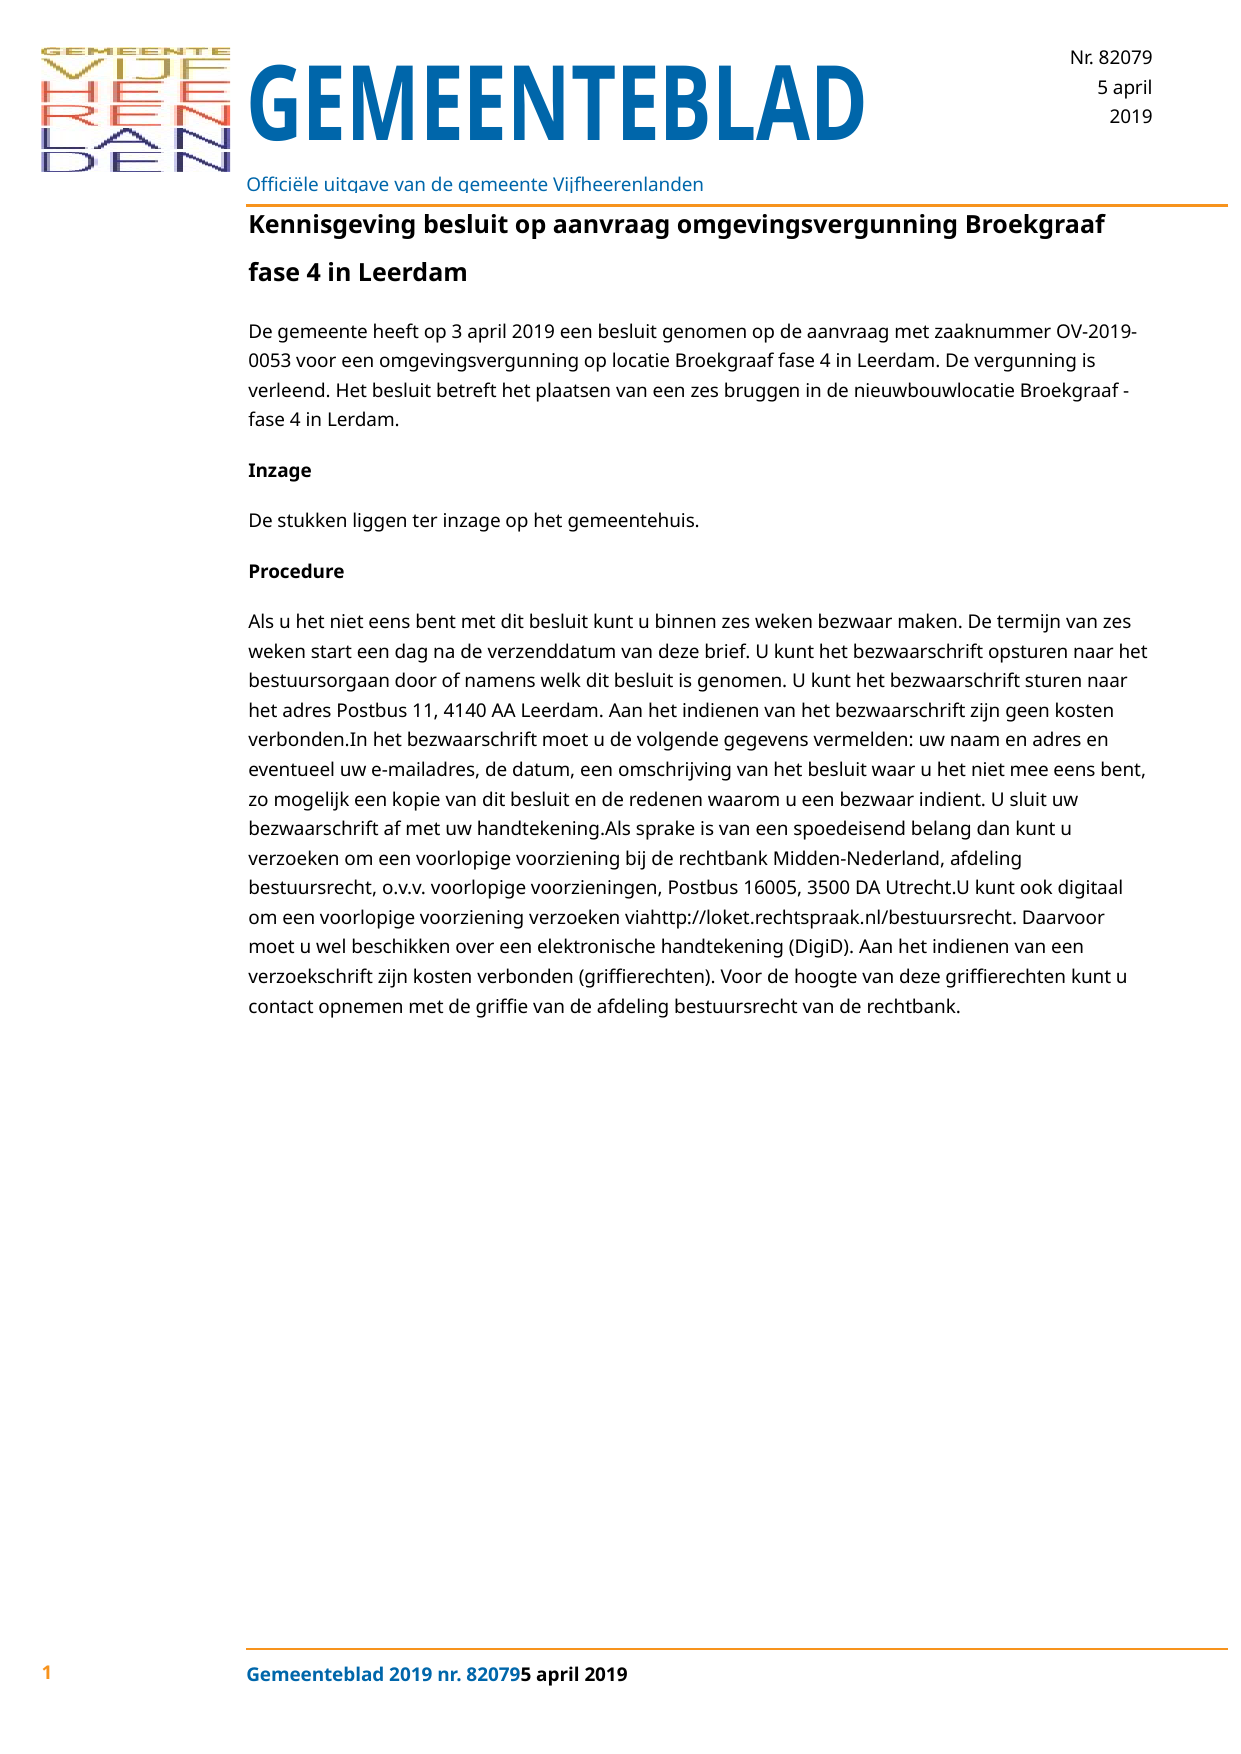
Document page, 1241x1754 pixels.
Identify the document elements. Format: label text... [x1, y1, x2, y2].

text De stukken liggen ter inzage op het gemeentehuis. [248, 507, 1152, 533]
text Inzage [248, 457, 1152, 483]
text Procedure [248, 558, 1152, 584]
text Als u het niet eens bent met dit besluit kunt u binnen zes weken bezwaar maken. De termijn van zes weken start een dag na de verzenddatum van deze brief. U kunt het bezwaarschrift opsturen naar het bestuursorgaan door of namens welk dit besluit is genomen. U kunt het bezwaarschrift sturen naar het adres Postbus 11, 4140 AA Leerdam. Aan het indienen van het bezwaarschrift zijn geen kosten verbonden.In het bezwaarschrift moet u de volgende gegevens vermelden: uw naam en adres en eventueel uw e-mailadres, de datum, een omschrijving van het besluit waar u het niet mee eens bent, zo mogelijk een kopie van dit besluit en de redenen waarom u een bezwaar indient. U sluit uw bezwaarschrift af met uw handtekening.Als sprake is van een spoedeisend belang dan kunt u verzoeken om een voorlopige voorziening bij de rechtbank Midden-Nederland, afdeling bestuursrecht, o.v.v. voorlopige voorzieningen, Postbus 16005, 3500 DA Utrecht.U kunt ook digitaal om een voorlopige voorziening verzoeken viahttp://loket.rechtspraak.nl/bestuursrecht. Daarvoor moet u wel beschikken over een elektronische handtekening (DigiD). Aan het indienen van een verzoekschrift zijn kosten verbonden (griffierechten). Voor de hoogte van deze griffierechten kunt u contact opnemen met de griffie van de afdeling bestuursrecht van de rechtbank. [248, 608, 1152, 1019]
text Kennisgeving besluit op aanvraag omgevingsvergunning Broekgraaf fase 4 in Leerdam [248, 207, 1152, 288]
picture [41, 47, 231, 172]
text De gemeente heeft op 3 april 2019 een besluit genomen op de aanvraag met zaaknummer OV-2019-0053 voor een omgevingsvergunning op locatie Broekgraaf fase 4 in Leerdam. De vergunning is verleend. Het besluit betreft het plaatsen van een zes bruggen in de nieuwbouwlocatie Broekgraaf - fase 4 in Lerdam. [248, 318, 1152, 432]
